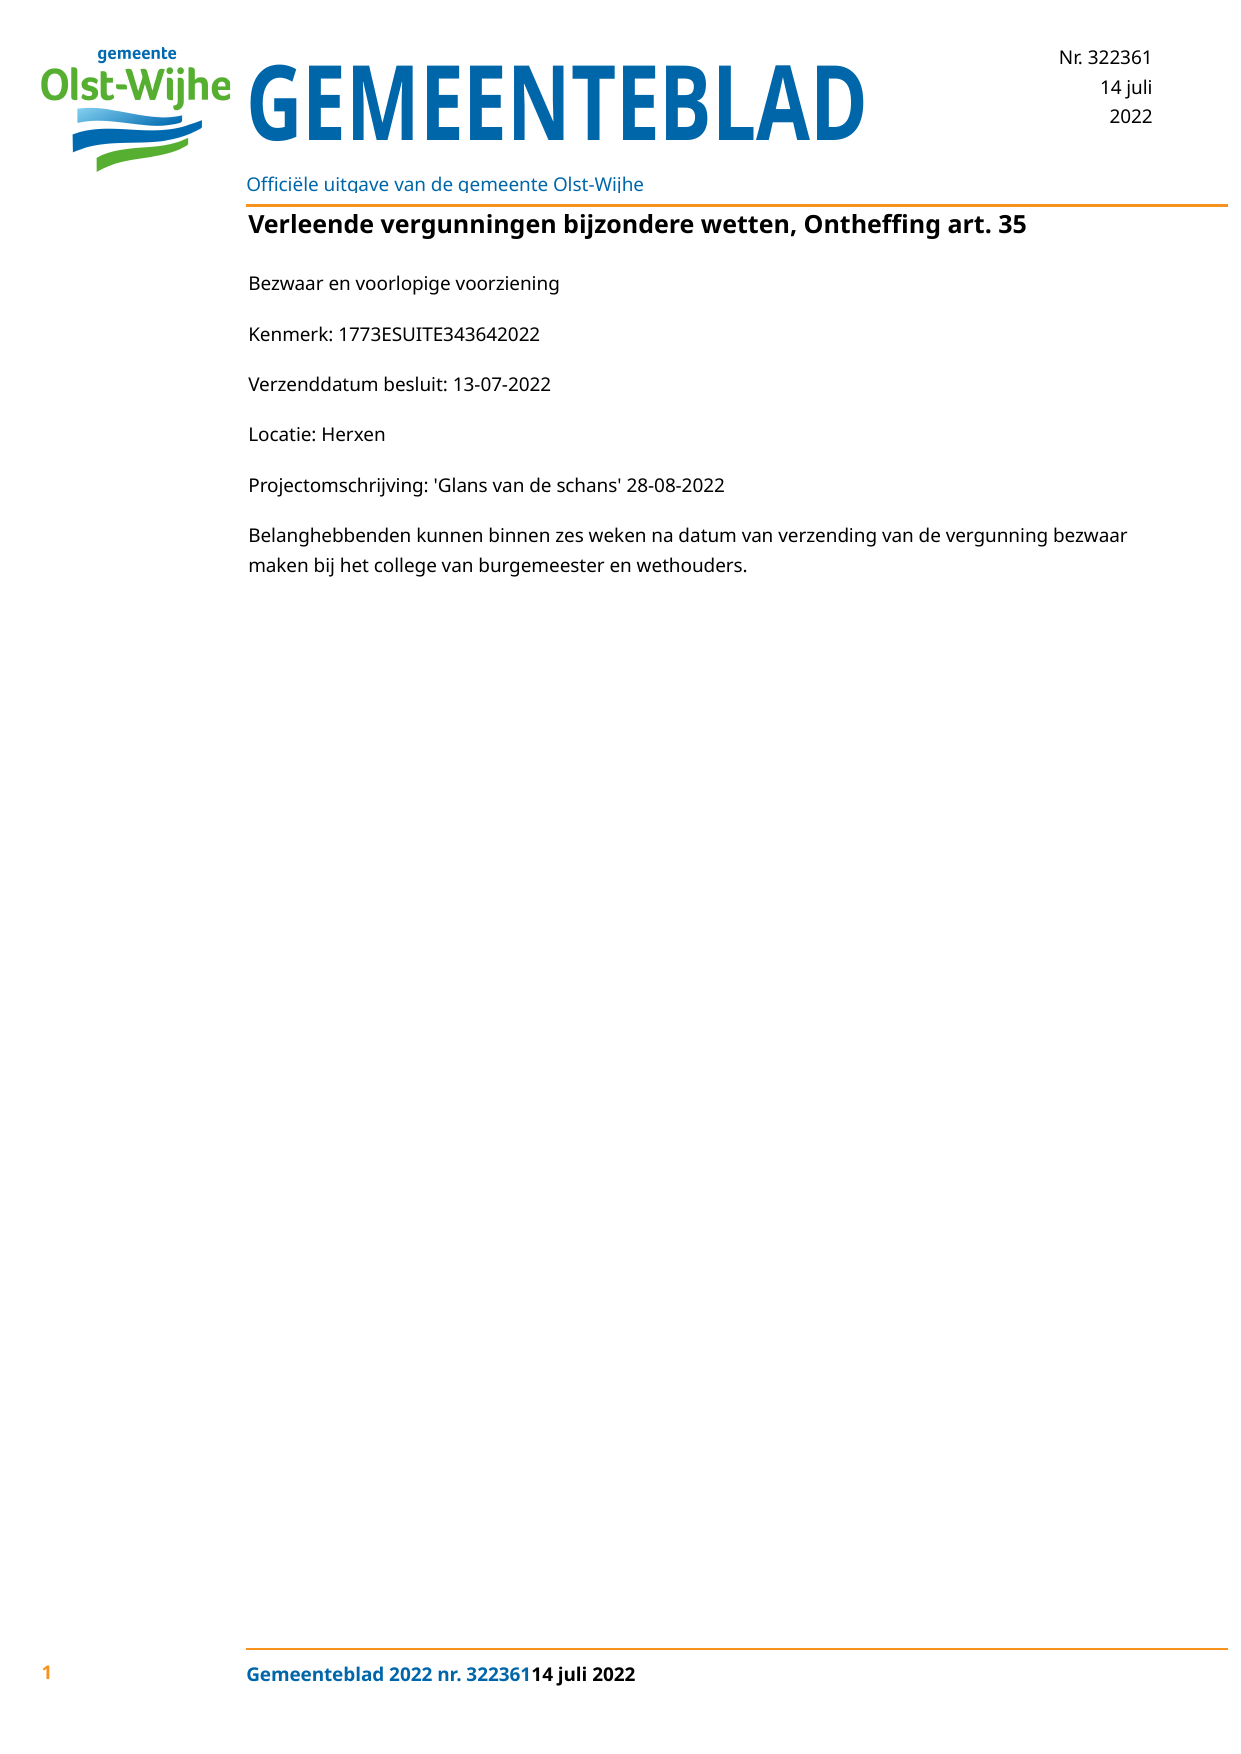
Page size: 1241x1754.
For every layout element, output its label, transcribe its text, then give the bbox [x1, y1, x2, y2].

text Bezwaar en voorlopige voorziening [248, 270, 1152, 296]
text Belanghebbenden kunnen binnen zes weken na datum van verzending van de vergunning bezwaar maken bij het college van burgemeester en wethouders. [248, 522, 1152, 578]
picture [41, 47, 231, 172]
text Locatie: Herxen [248, 422, 1152, 447]
text Projectomschrijving: 'Glans van de schans' 28-08-2022 [248, 472, 1152, 498]
text Kenmerk: 1773ESUITE343642022 [248, 321, 1152, 346]
text Verleende vergunningen bijzondere wetten, Ontheffing art. 35 [248, 207, 1152, 241]
text Verzenddatum besluit: 13-07-2022 [248, 371, 1152, 397]
